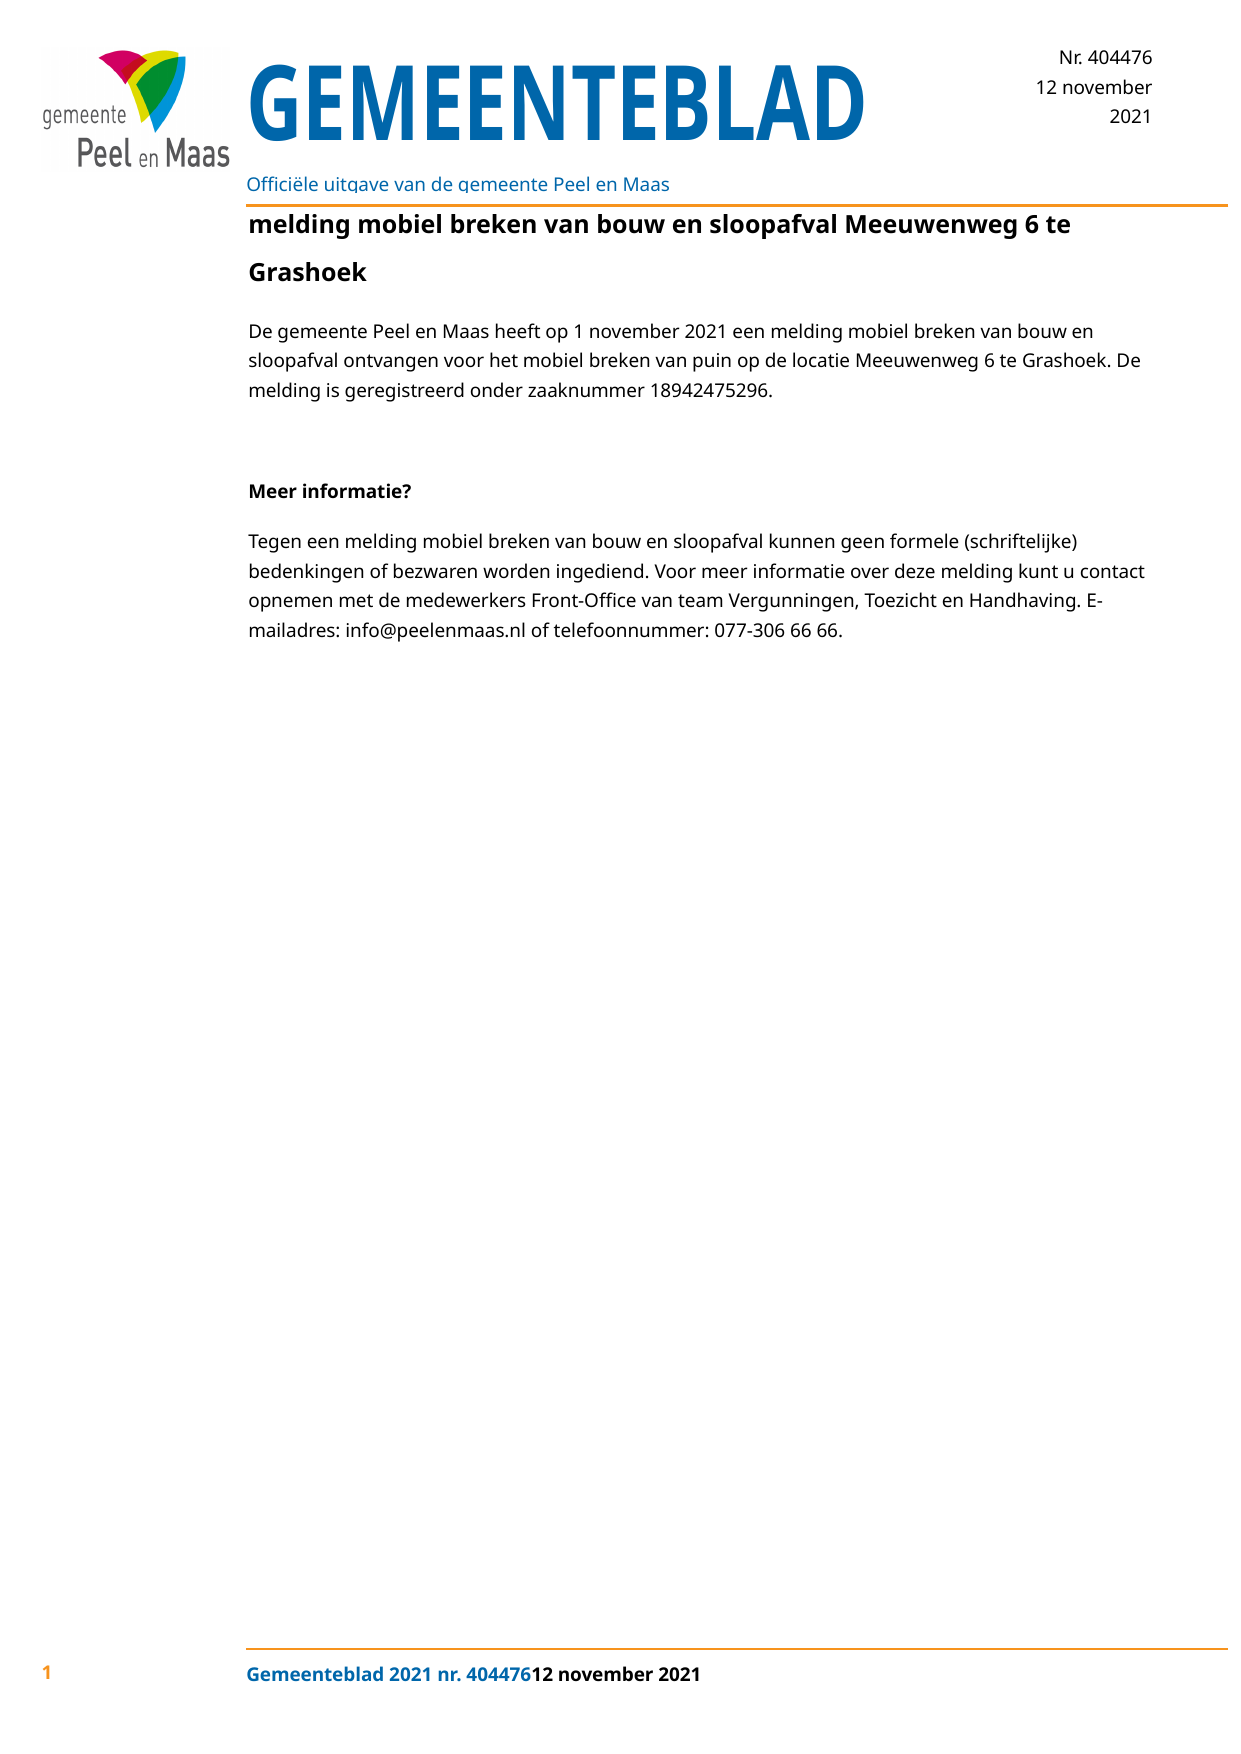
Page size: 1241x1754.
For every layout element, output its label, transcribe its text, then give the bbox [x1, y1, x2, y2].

text De gemeente Peel en Maas heeft op 1 november 2021 een melding mobiel breken van bouw en sloopafval ontvangen voor het mobiel breken van puin op de locatie Meeuwenweg 6 te Grashoek. De melding is geregistreerd onder zaaknummer 18942475296. [248, 318, 1152, 403]
text Meer informatie? [248, 478, 1152, 504]
picture [41, 47, 231, 172]
text melding mobiel breken van bouw en sloopafval Meeuwenweg 6 te Grashoek [248, 207, 1152, 288]
text Tegen een melding mobiel breken van bouw en sloopafval kunnen geen formele (schriftelijke) bedenkingen of bezwaren worden ingediend. Voor meer informatie over deze melding kunt u contact opnemen met de medewerkers Front-Office van team Vergunningen, Toezicht en Handhaving. E-mailadres: info@peelenmaas.nl of telefoonnummer: 077-306 66 66. [248, 528, 1152, 643]
